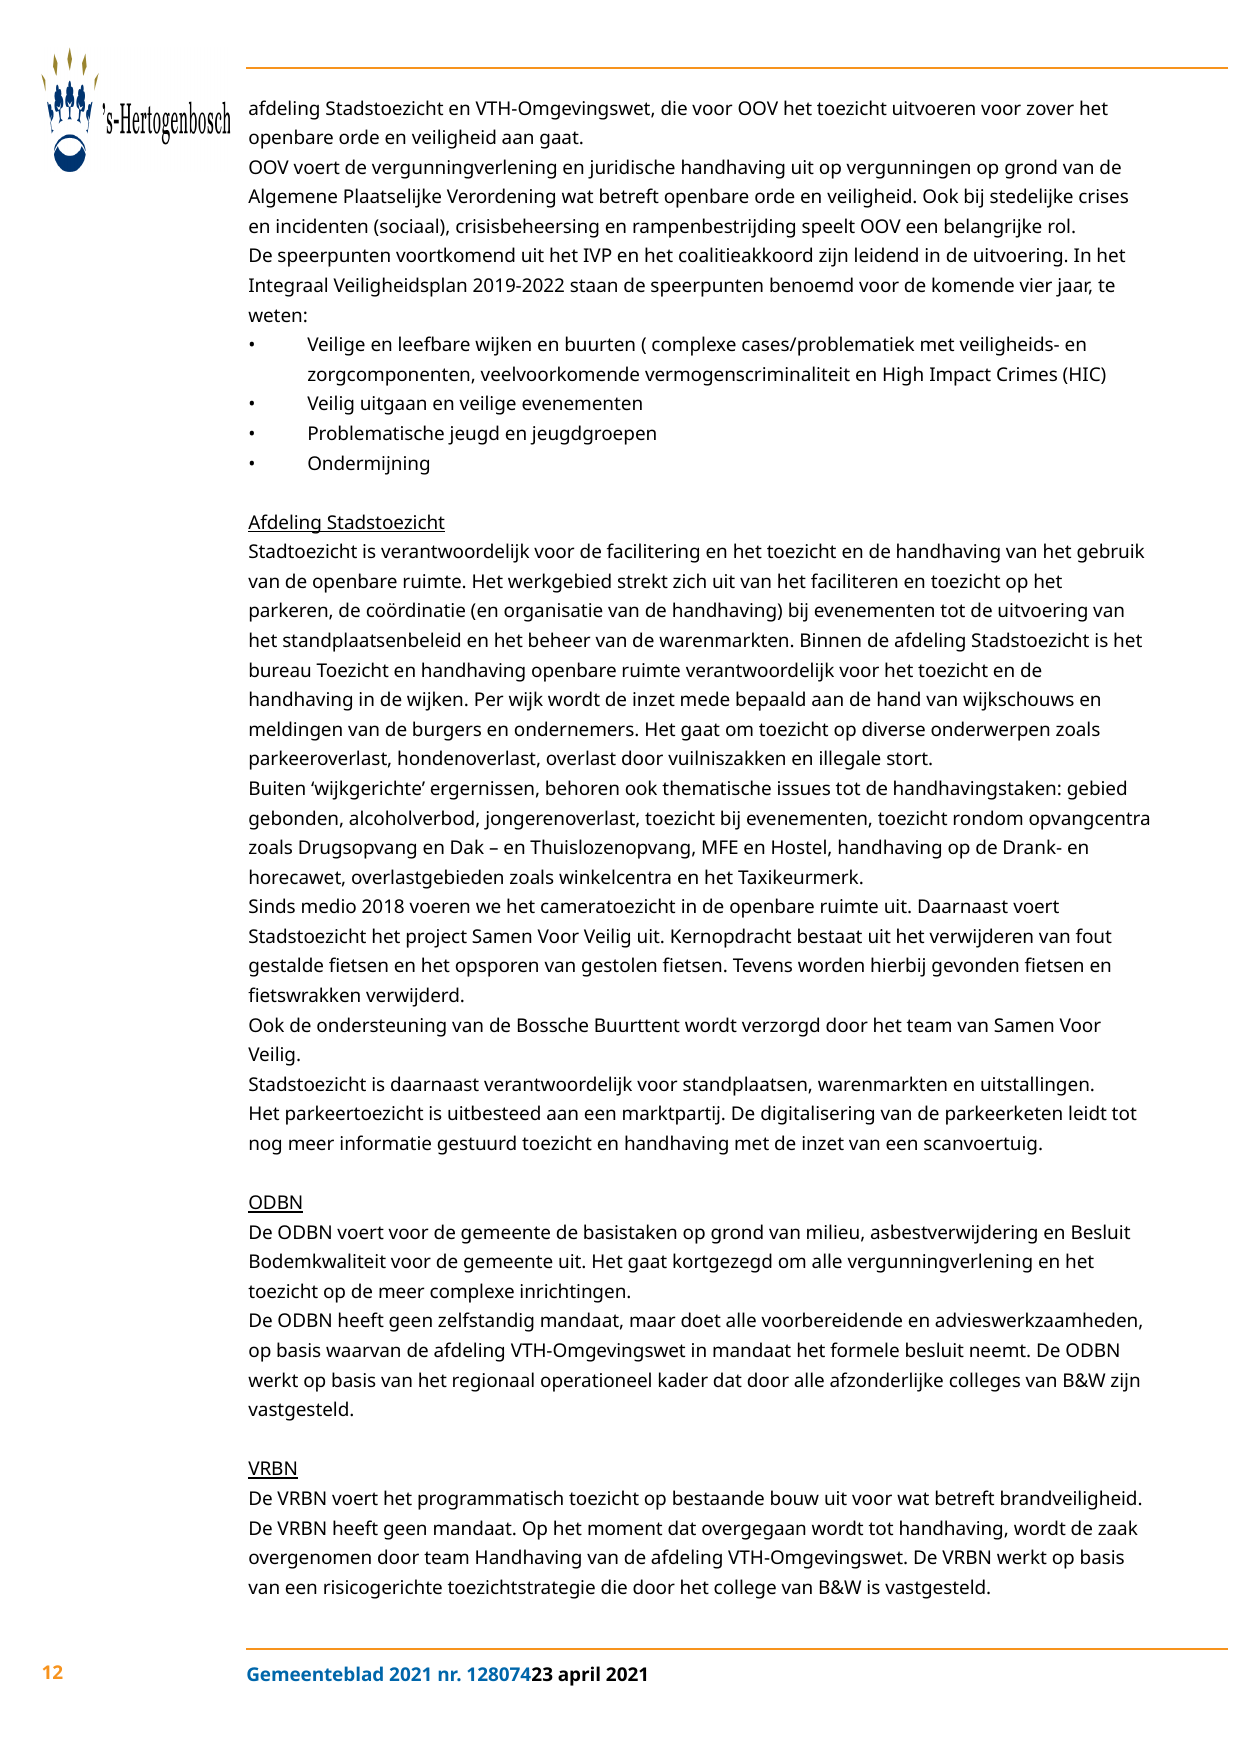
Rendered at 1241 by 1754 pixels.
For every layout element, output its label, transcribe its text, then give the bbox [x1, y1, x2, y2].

text VRBN [248, 1456, 1152, 1481]
text Het parkeertoezicht is uitbesteed aan een marktpartij. De digitalisering van de parkeerketen leidt tot nog meer informatie gestuurd toezicht en handhaving met de inzet van een scanvoertuig. [248, 1101, 1152, 1156]
list Veilig uitgaan en veilige evenementen [248, 391, 1152, 416]
text ODBN [248, 1189, 1152, 1215]
text De ODBN voert voor de gemeente de basistaken op grond van milieu, asbestverwijdering en Besluit Bodemkwaliteit voor de gemeente uit. Het gaat kortgezegd om alle vergunningverlening en het toezicht op de meer complexe inrichtingen. [248, 1219, 1152, 1304]
text Buiten ‘wijkgerichte’ ergernissen, behoren ook thematische issues tot de handhavingstaken: gebied gebonden, alcoholverbod, jongerenoverlast, toezicht bij evenementen, toezicht rondom opvangcentra zoals Drugsopvang en Dak – en Thuislozenopvang, MFE en Hostel, handhaving op de Drank- en horecawet, overlastgebieden zoals winkelcentra en het Taxikeurmerk. [248, 775, 1152, 890]
list Ondermijning [248, 450, 1152, 476]
text De VRBN voert het programmatisch toezicht op bestaande bouw uit voor wat betreft brandveiligheid. De VRBN heeft geen mandaat. Op het moment dat overgegaan wordt tot handhaving, wordt de zaak overgenomen door team Handhaving van de afdeling VTH-Omgevingswet. De VRBN werkt op basis van een risicogerichte toezichtstrategie die door het college van B&W is vastgesteld. [248, 1485, 1152, 1600]
text De ODBN heeft geen zelfstandig mandaat, maar doet alle voorbereidende en advieswerkzaamheden, op basis waarvan de afdeling VTH-Omgevingswet in mandaat het formele besluit neemt. De ODBN werkt op basis van het regionaal operationeel kader dat door alle afzonderlijke colleges van B&W zijn vastgesteld. [248, 1308, 1152, 1422]
text afdeling Stadstoezicht en VTH-Omgevingswet, die voor OOV het toezicht uitvoeren voor zover het openbare orde en veiligheid aan gaat. [248, 95, 1152, 150]
text OOV voert de vergunningverlening en juridische handhaving uit op vergunningen op grond van de Algemene Plaatselijke Verordening wat betreft openbare orde en veiligheid. Ook bij stedelijke crises en incidenten (sociaal), crisisbeheersing en rampenbestrijding speelt OOV een belangrijke rol. [248, 154, 1152, 239]
picture [41, 47, 231, 172]
text Stadstoezicht is daarnaast verantwoordelijk voor standplaatsen, warenmarkten en uitstallingen. [248, 1071, 1152, 1097]
text Sinds medio 2018 voeren we het cameratoezicht in de openbare ruimte uit. Daarnaast voert Stadstoezicht het project Samen Voor Veilig uit. Kernopdracht bestaat uit het verwijderen van fout gestalde fietsen en het opsporen van gestolen fietsen. Tevens worden hierbij gevonden fietsen en fietswrakken verwijderd. [248, 893, 1152, 1008]
text Stadtoezicht is verantwoordelijk voor de facilitering en het toezicht en de handhaving van het gebruik van de openbare ruimte. Het werkgebied strekt zich uit van het faciliteren en toezicht op het parkeren, de coördinatie (en organisatie van de handhaving) bij evenementen tot de uitvoering van het standplaatsenbeleid en het beheer van de warenmarkten. Binnen de afdeling Stadstoezicht is het bureau Toezicht en handhaving openbare ruimte verantwoordelijk voor het toezicht en de handhaving in de wijken. Per wijk wordt de inzet mede bepaald aan de hand van wijkschouws en meldingen van de burgers en ondernemers. Het gaat om toezicht op diverse onderwerpen zoals parkeeroverlast, hondenoverlast, overlast door vuilniszakken en illegale stort. [248, 538, 1152, 771]
text Afdeling Stadstoezicht [248, 509, 1152, 535]
list Veilige en leefbare wijken en buurten ( complexe cases/problematiek met veiligheids- en zorgcomponenten, veelvoorkomende vermogenscriminaliteit en High Impact Crimes (HIC) [248, 331, 1152, 387]
text Ook de ondersteuning van de Bossche Buurttent wordt verzorgd door het team van Samen Voor Veilig. [248, 1012, 1152, 1067]
text De speerpunten voortkomend uit het IVP en het coalitieakkoord zijn leidend in de uitvoering. In het Integraal Veiligheidsplan 2019-2022 staan de speerpunten benoemd voor de komende vier jaar, te weten: [248, 243, 1152, 328]
list Problematische jeugd en jeugdgroepen [248, 420, 1152, 446]
